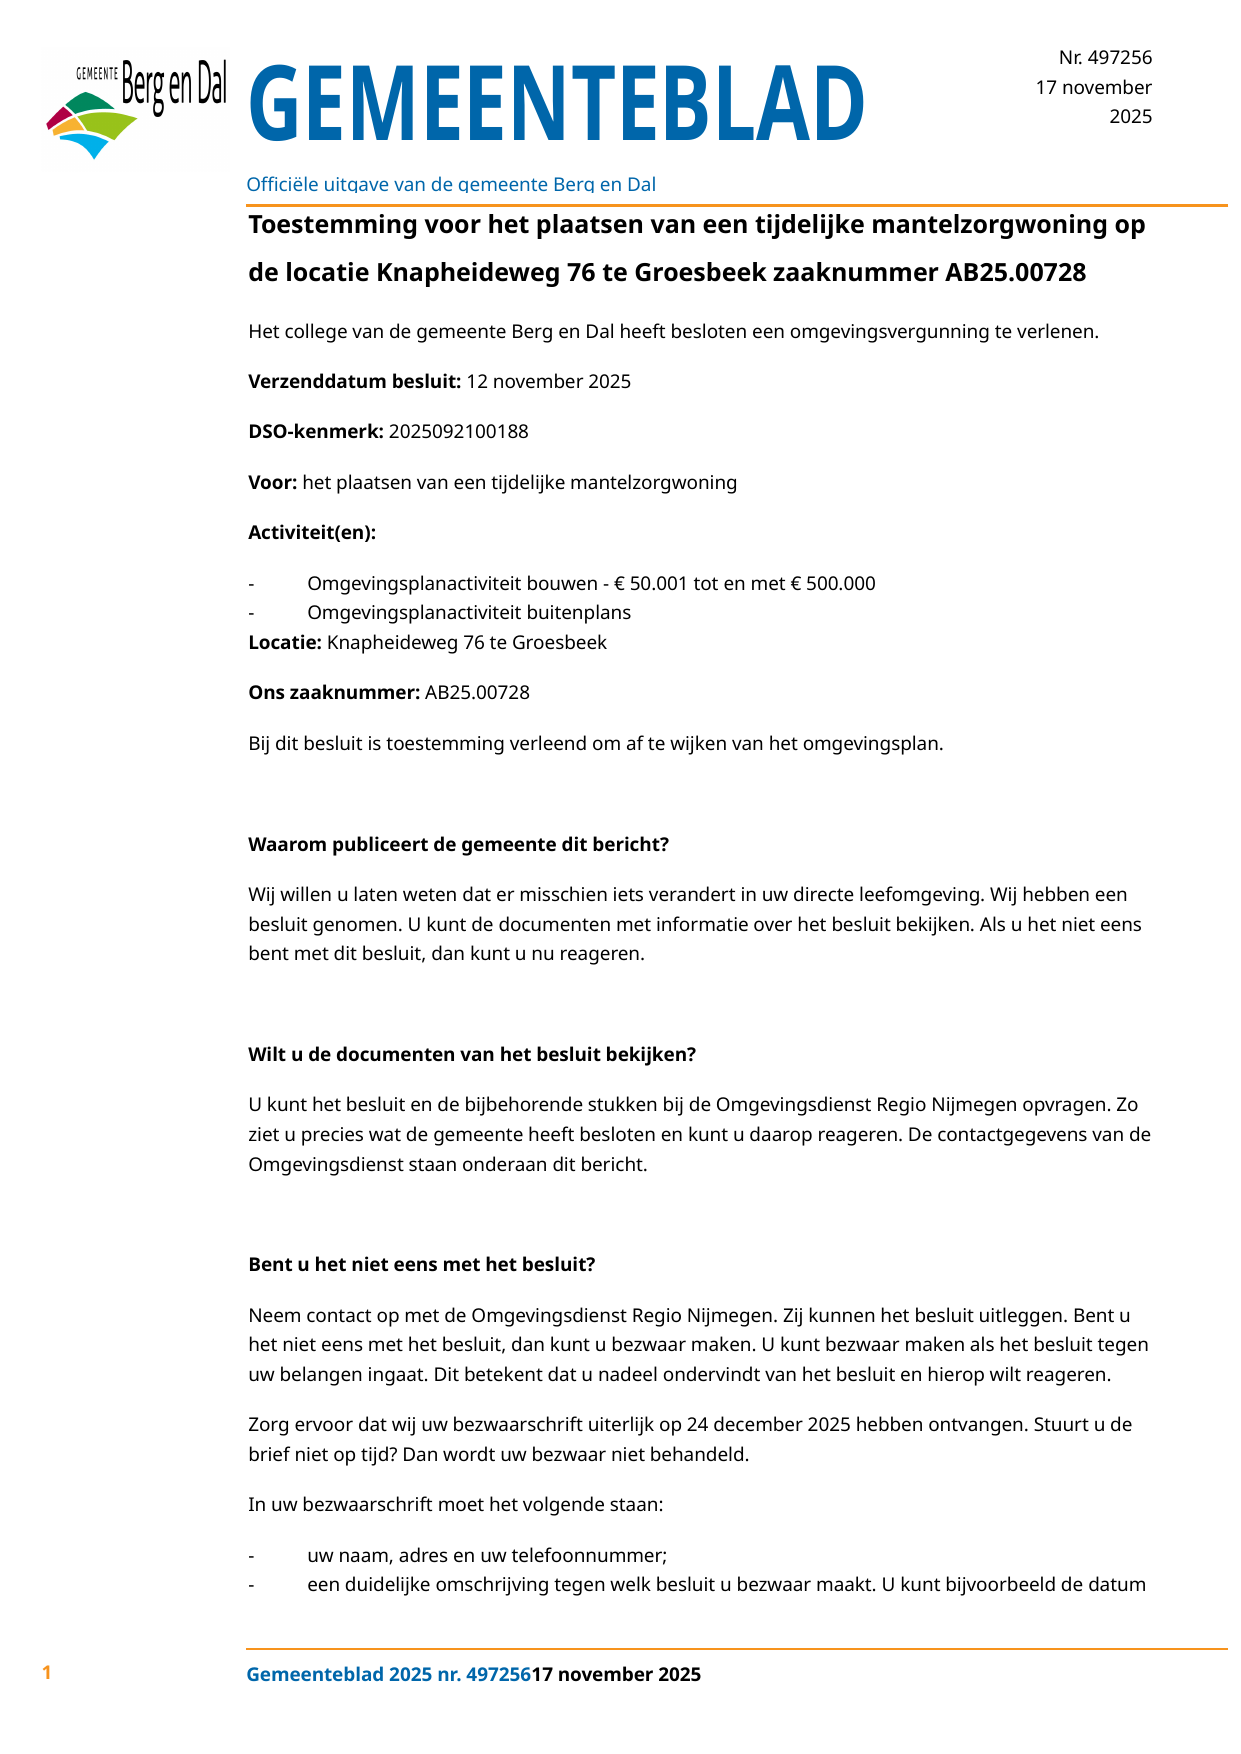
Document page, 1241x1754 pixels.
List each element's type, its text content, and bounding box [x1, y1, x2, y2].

text Locatie: Knapheideweg 76 te Groesbeek [248, 629, 1152, 655]
text Waarom publiceert de gemeente dit bericht? [248, 831, 1152, 857]
picture [41, 47, 231, 172]
text DSO-kenmerk: 2025092100188 [248, 419, 1152, 444]
list een duidelijke omschrijving tegen welk besluit u bezwaar maakt. U kunt bijvoorbeeld de datum [248, 1572, 1152, 1597]
text Voor: het plaatsen van een tijdelijke mantelzorgwoning [248, 469, 1152, 495]
text Neem contact op met de Omgevingsdienst Regio Nijmegen. Zij kunnen het besluit uitleggen. Bent u het niet eens met het besluit, dan kunt u bezwaar maken. U kunt bezwaar maken als het besluit tegen uw belangen ingaat. Dit betekent dat u nadeel ondervindt van het besluit en hierop wilt reageren. [248, 1302, 1152, 1387]
text Het college van de gemeente Berg en Dal heeft besloten een omgevingsvergunning te verlenen. [248, 318, 1152, 344]
text Ons zaaknummer: AB25.00728 [248, 679, 1152, 705]
text Wij willen u laten weten dat er misschien iets verandert in uw directe leefomgeving. Wij hebben een besluit genomen. U kunt de documenten met informatie over het besluit bekijken. Als u het niet eens bent met dit besluit, dan kunt u nu reageren. [248, 881, 1152, 966]
text U kunt het besluit en de bijbehorende stukken bij de Omgevingsdienst Regio Nijmegen opvragen. Zo ziet u precies wat de gemeente heeft besloten en kunt u daarop reageren. De contactgegevens van de Omgevingsdienst staan onderaan dit bericht. [248, 1092, 1152, 1177]
text Verzenddatum besluit: 12 november 2025 [248, 368, 1152, 394]
text Wilt u de documenten van het besluit bekijken? [248, 1041, 1152, 1067]
list uw naam, adres en uw telefoonnummer; [248, 1542, 1152, 1568]
text Activiteit(en): [248, 519, 1152, 545]
list Omgevingsplanactiviteit buitenplans [248, 599, 1152, 625]
text Bent u het niet eens met het besluit? [248, 1252, 1152, 1277]
text In uw bezwaarschrift moet het volgende staan: [248, 1492, 1152, 1517]
text Toestemming voor het plaatsen van een tijdelijke mantelzorgwoning op de locatie Knapheideweg 76 te Groesbeek zaaknummer AB25.00728 [248, 207, 1152, 288]
text Zorg ervoor dat wij uw bezwaarschrift uiterlijk op 24 december 2025 hebben ontvangen. Stuurt u de brief niet op tijd? Dan wordt uw bezwaar niet behandeld. [248, 1412, 1152, 1467]
list Omgevingsplanactiviteit bouwen - € 50.001 tot en met € 500.000 [248, 570, 1152, 596]
text Bij dit besluit is toestemming verleend om af te wijken van het omgevingsplan. [248, 730, 1152, 756]
